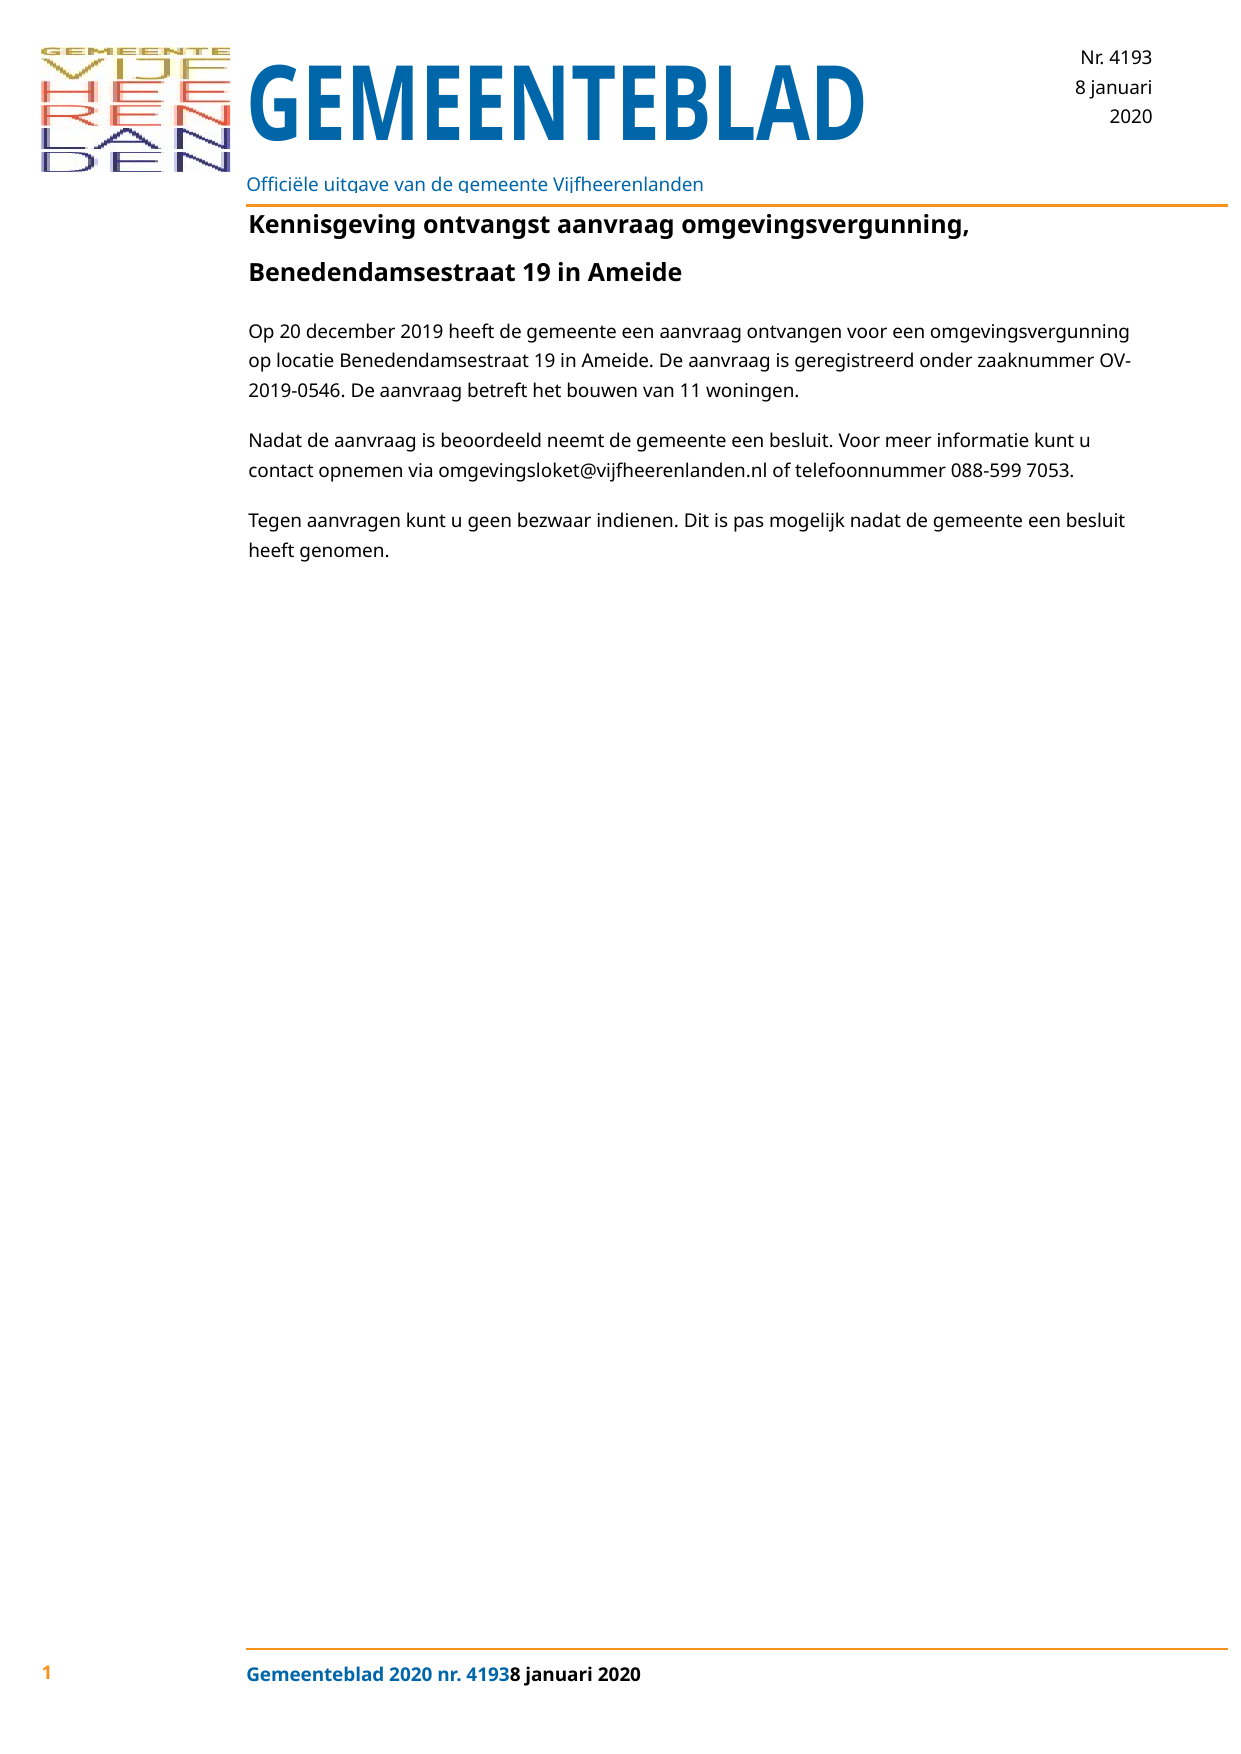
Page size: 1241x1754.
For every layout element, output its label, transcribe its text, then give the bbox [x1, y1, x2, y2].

text Tegen aanvragen kunt u geen bezwaar indienen. Dit is pas mogelijk nadat de gemeente een besluit heeft genomen. [248, 507, 1152, 563]
text Op 20 december 2019 heeft de gemeente een aanvraag ontvangen voor een omgevingsvergunning op locatie Benedendamsestraat 19 in Ameide. De aanvraag is geregistreerd onder zaaknummer OV-2019-0546. De aanvraag betreft het bouwen van 11 woningen. [248, 318, 1152, 403]
text Nadat de aanvraag is beoordeeld neemt de gemeente een besluit. Voor meer informatie kunt u contact opnemen via omgevingsloket@vijfheerenlanden.nl of telefoonnummer 088-599 7053. [248, 427, 1152, 483]
picture [41, 47, 231, 172]
text Kennisgeving ontvangst aanvraag omgevingsvergunning, Benedendamsestraat 19 in Ameide [248, 207, 1152, 288]
